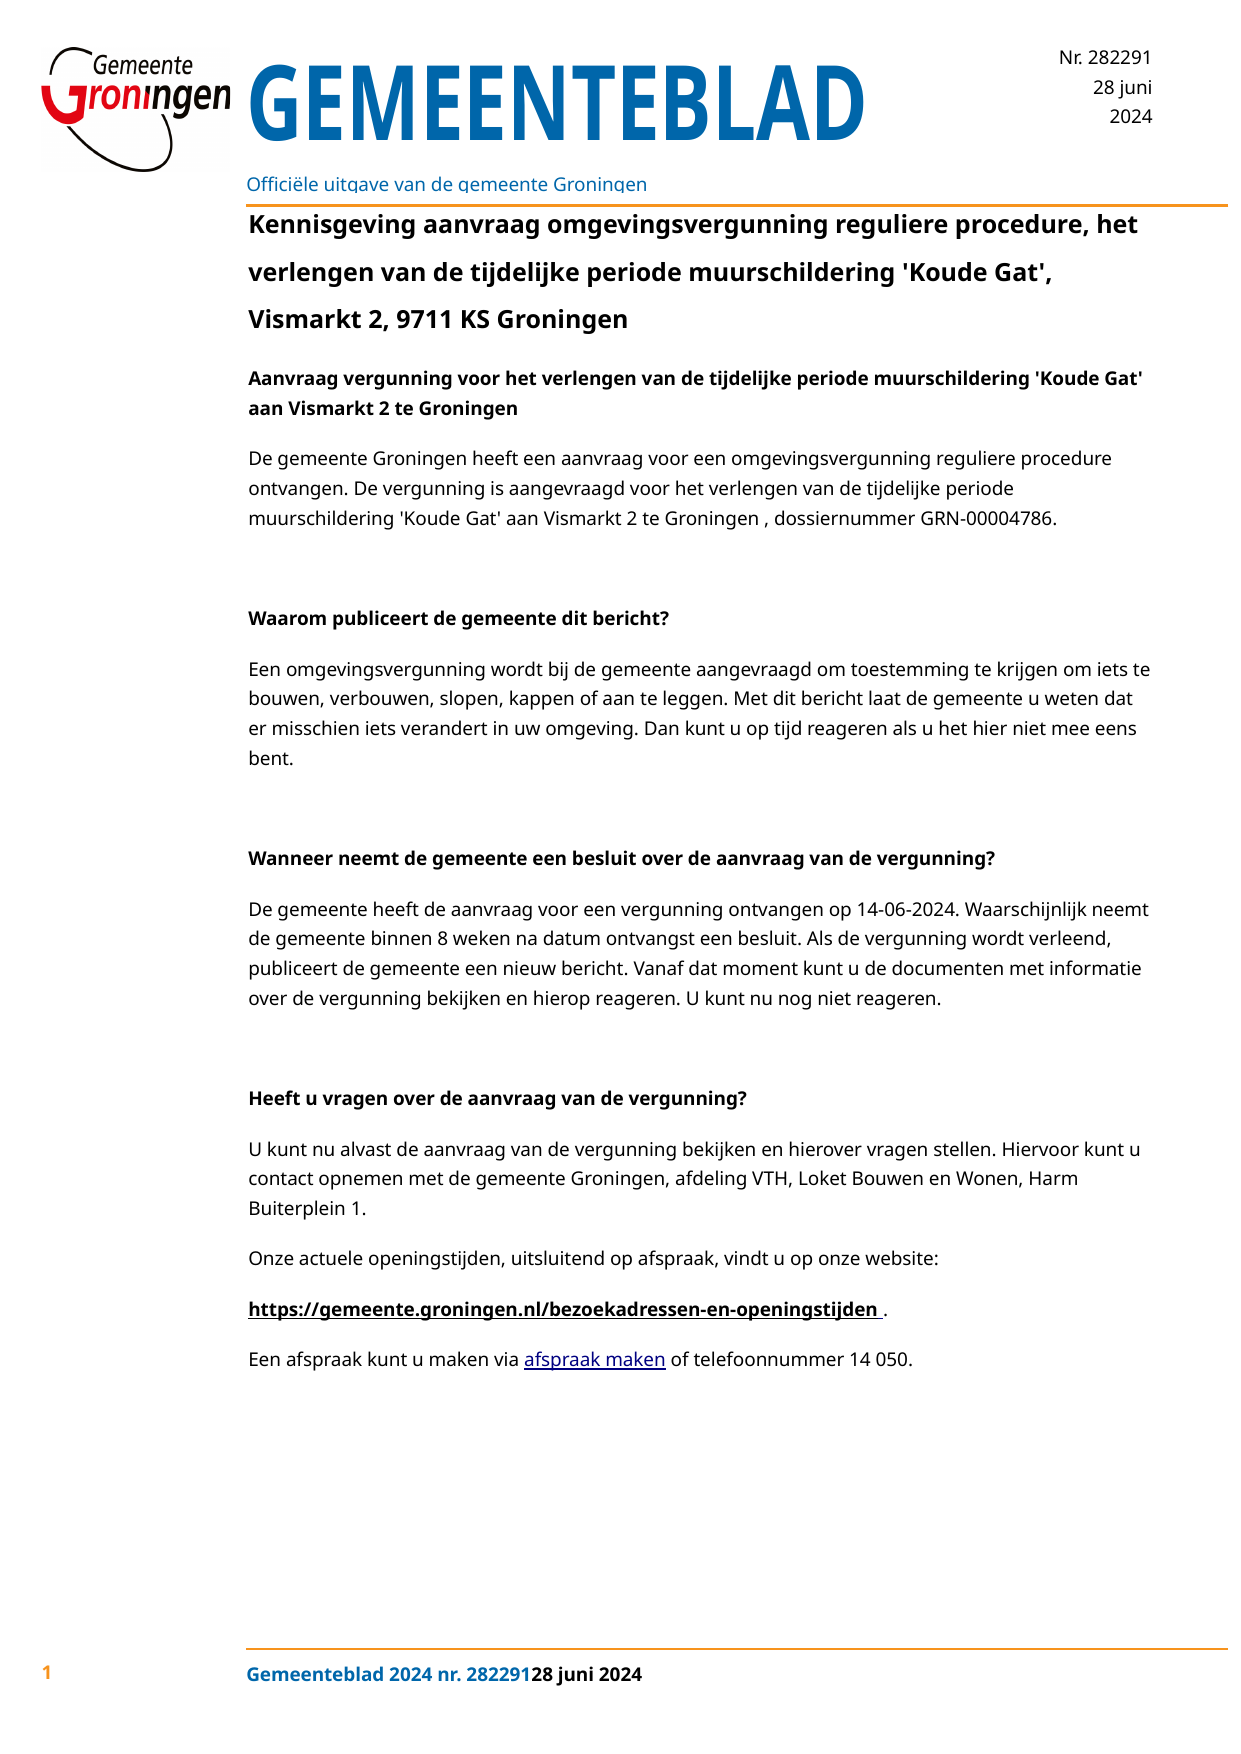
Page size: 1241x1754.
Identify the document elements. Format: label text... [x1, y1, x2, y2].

text U kunt nu alvast de aanvraag van de vergunning bekijken en hierover vragen stellen. Hiervoor kunt u contact opnemen met de gemeente Groningen, afdeling VTH, Loket Bouwen en Wonen, Harm Buiterplein 1. [248, 1136, 1152, 1221]
picture [41, 47, 231, 172]
text https://gemeente.groningen.nl/bezoekadressen-en-openingstijden . [248, 1296, 1152, 1322]
text Waarom publiceert de gemeente dit bericht? [248, 606, 1152, 631]
text Heeft u vragen over de aanvraag van de vergunning? [248, 1086, 1152, 1111]
text De gemeente heeft de aanvraag voor een vergunning ontvangen op 14-06-2024. Waarschijnlijk neemt de gemeente binnen 8 weken na datum ontvangst een besluit. Als de vergunning wordt verleend, publiceert de gemeente een nieuw bericht. Vanaf dat moment kunt u de documenten met informatie over de vergunning bekijken en hierop reageren. U kunt nu nog niet reageren. [248, 896, 1152, 1010]
text Kennisgeving aanvraag omgevingsvergunning reguliere procedure, het verlengen van de tijdelijke periode muurschildering 'Koude Gat', Vismarkt 2, 9711 KS Groningen [248, 207, 1152, 336]
text Een afspraak kunt u maken via afspraak maken of telefoonnummer 14 050. [248, 1346, 1152, 1372]
text Wanneer neemt de gemeente een besluit over de aanvraag van de vergunning? [248, 846, 1152, 871]
text Een omgevingsvergunning wordt bij de gemeente aangevraagd om toestemming te krijgen om iets te bouwen, verbouwen, slopen, kappen of aan te leggen. Met dit bericht laat de gemeente u weten dat er misschien iets verandert in uw omgeving. Dan kunt u op tijd reageren als u het hier niet mee eens bent. [248, 656, 1152, 770]
text Onze actuele openingstijden, uitsluitend op afspraak, vindt u op onze website: [248, 1246, 1152, 1271]
text Aanvraag vergunning voor het verlengen van de tijdelijke periode muurschildering 'Koude Gat' aan Vismarkt 2 te Groningen [248, 366, 1152, 421]
text De gemeente Groningen heeft een aanvraag voor een omgevingsvergunning reguliere procedure ontvangen. De vergunning is aangevraagd voor het verlengen van de tijdelijke periode muurschildering 'Koude Gat' aan Vismarkt 2 te Groningen , dossiernummer GRN-00004786. [248, 446, 1152, 530]
